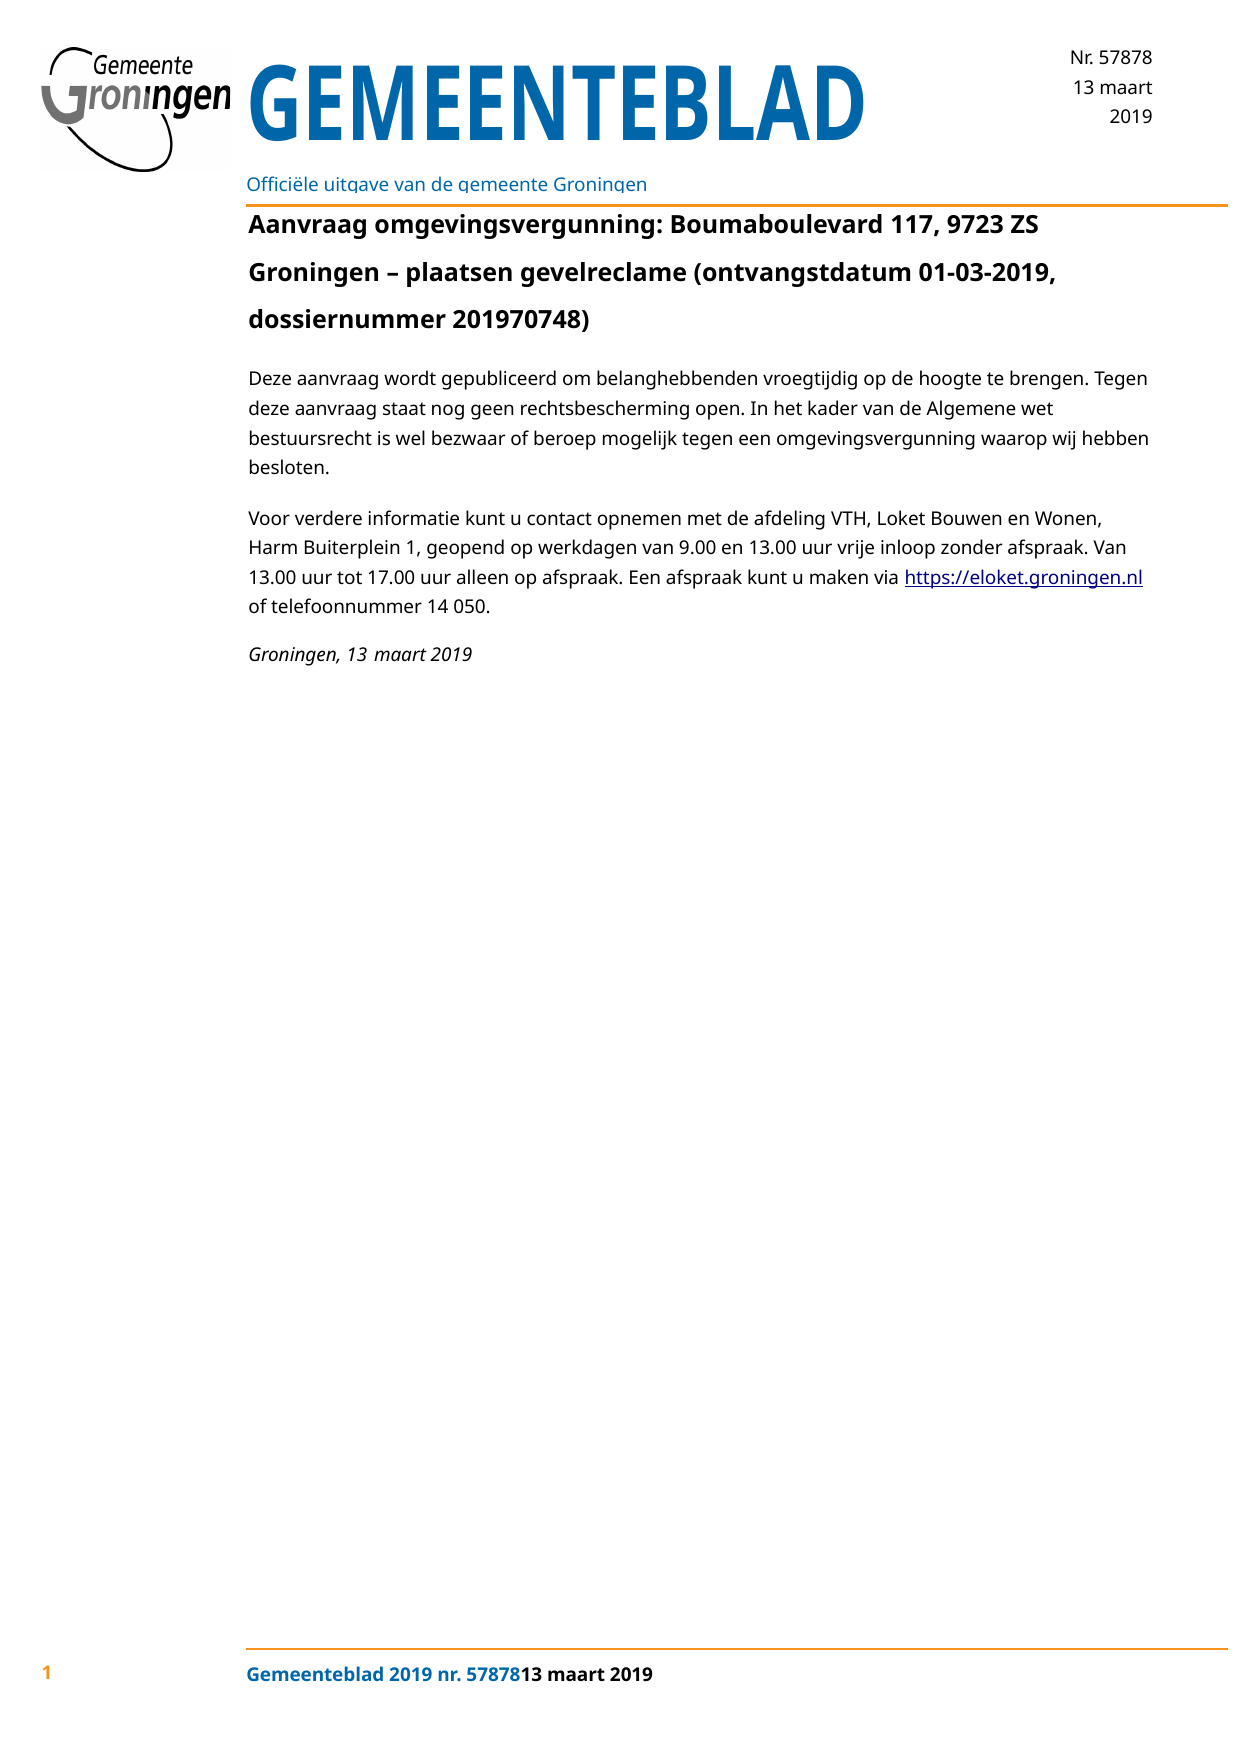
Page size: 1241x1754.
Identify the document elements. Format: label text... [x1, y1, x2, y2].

picture [41, 47, 231, 172]
text Voor verdere informatie kunt u contact opnemen met de afdeling VTH, Loket Bouwen en Wonen, Harm Buiterplein 1, geopend op werkdagen van 9.00 en 13.00 uur vrije inloop zonder afspraak. Van 13.00 uur tot 17.00 uur alleen op afspraak. Een afspraak kunt u maken via https://eloket.groningen.nl of telefoonnummer 14 050. [248, 505, 1152, 619]
text Groningen, 13 maart 2019 [248, 641, 1152, 667]
text Aanvraag omgevingsvergunning: Boumaboulevard 117, 9723 ZS Groningen – plaatsen gevelreclame (ontvangstdatum 01-03-2019, dossiernummer 201970748) [248, 207, 1152, 336]
text Deze aanvraag wordt gepubliceerd om belanghebbenden vroegtijdig op de hoogte te brengen. Tegen deze aanvraag staat nog geen rechtsbescherming open. In het kader van de Algemene wet bestuursrecht is wel bezwaar of beroep mogelijk tegen een omgevingsvergunning waarop wij hebben besloten. [248, 366, 1152, 480]
